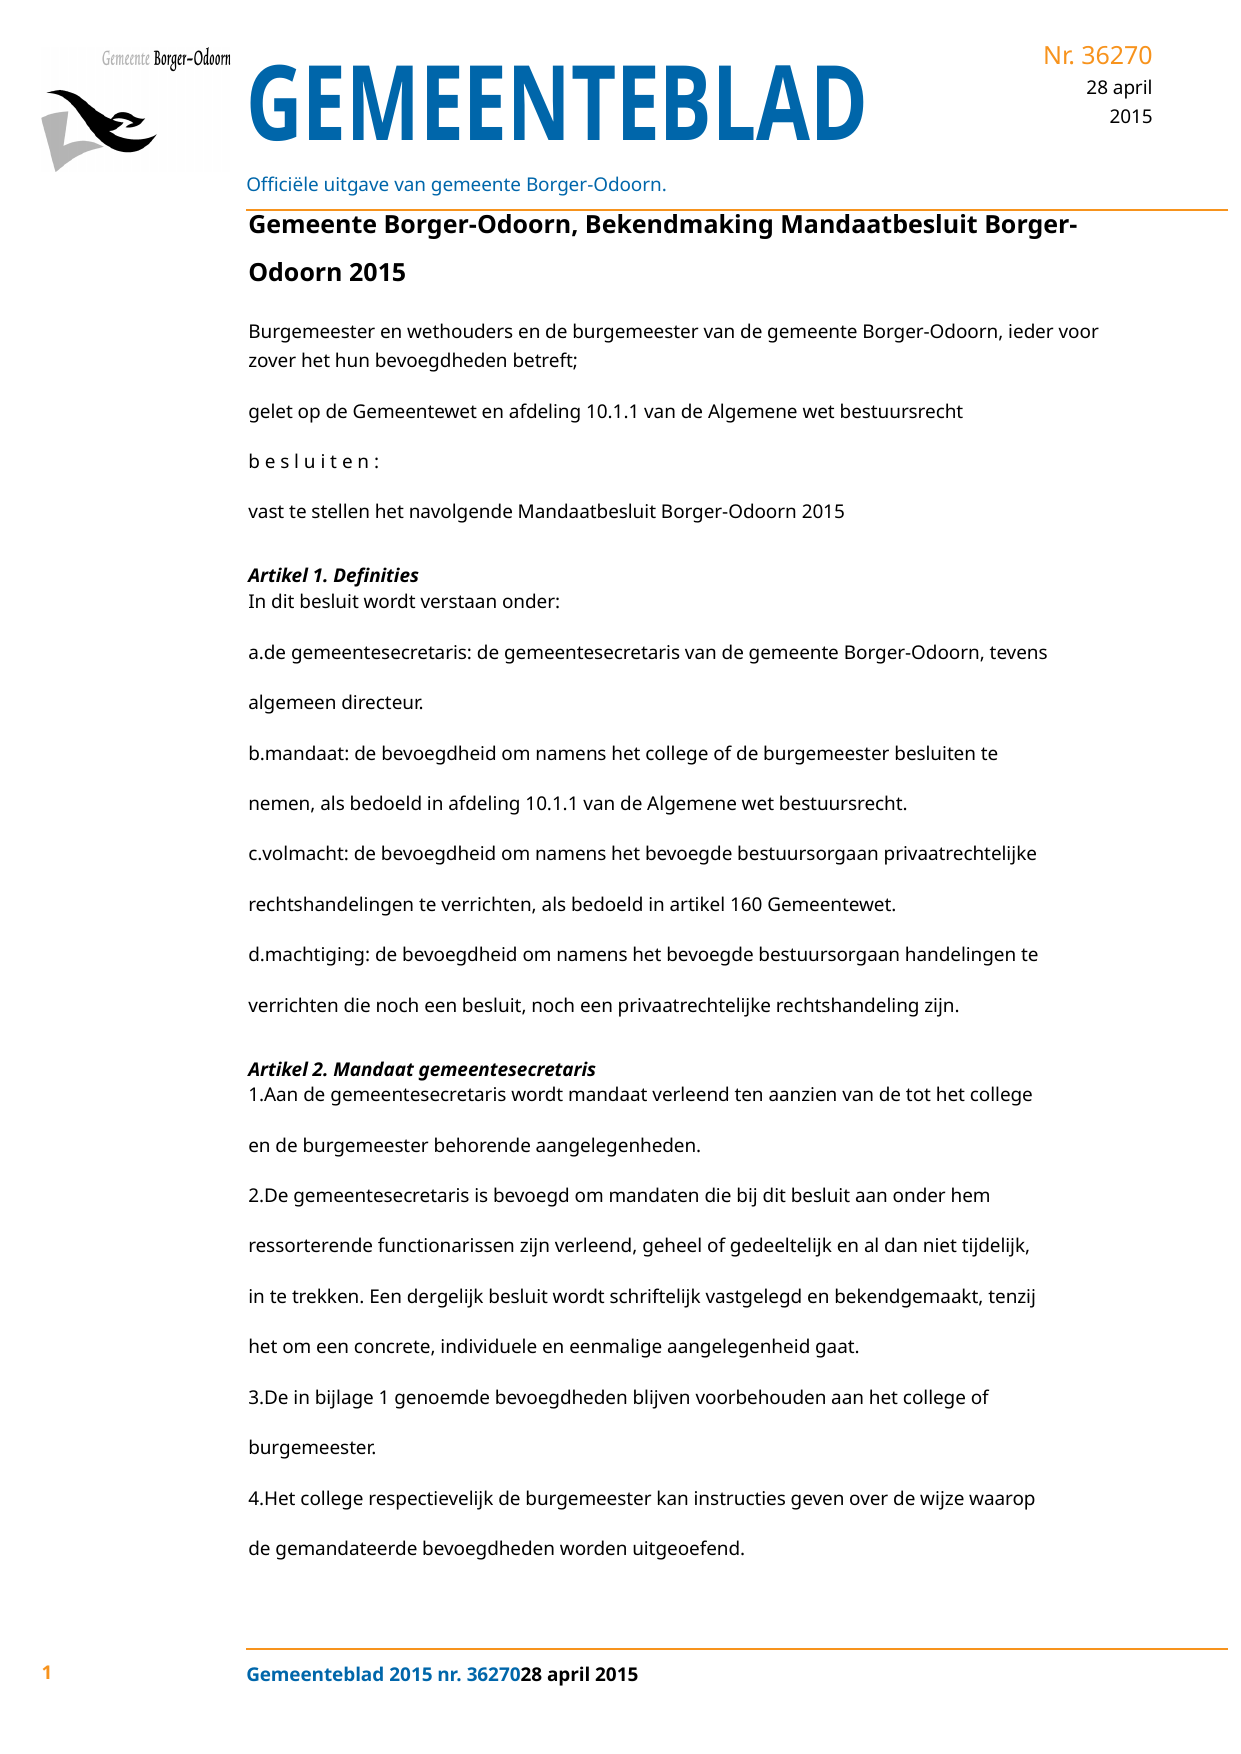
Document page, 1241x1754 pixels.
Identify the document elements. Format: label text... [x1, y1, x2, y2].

text b.mandaat: de bevoegdheid om namens het college of de burgemeester besluiten te [248, 740, 1152, 765]
text gelet op de Gemeentewet en afdeling 10.1.1 van de Algemene wet bestuursrecht [248, 398, 1152, 424]
text 3.De in bijlage 1 genoemde bevoegdheden blijven voorbehouden aan het college of [248, 1384, 1152, 1410]
text c.volmacht: de bevoegdheid om namens het bevoegde bestuursorgaan privaatrechtelijke [248, 841, 1152, 866]
text Gemeente Borger-Odoorn, Bekendmaking Mandaatbesluit Borger-Odoorn 2015 [248, 211, 1152, 288]
text burgemeester. [248, 1434, 1152, 1460]
text 4.Het college respectievelijk de burgemeester kan instructies geven over de wijze waarop [248, 1485, 1152, 1511]
text de gemandateerde bevoegdheden worden uitgeoefend. [248, 1535, 1152, 1561]
text Artikel 1. Definities [248, 563, 1152, 588]
text 1.Aan de gemeentesecretaris wordt mandaat verleend ten aanzien van de tot het college [248, 1081, 1152, 1107]
text Artikel 2. Mandaat gemeentesecretaris [248, 1056, 1152, 1081]
text d.machtiging: de bevoegdheid om namens het bevoegde bestuursorgaan handelingen te [248, 941, 1152, 967]
text het om een concrete, individuele en eenmalige aangelegenheid gaat. [248, 1333, 1152, 1359]
text en de burgemeester behorende aangelegenheden. [248, 1132, 1152, 1158]
text Burgemeester en wethouders en de burgemeester van de gemeente Borger-Odoorn, ieder voor zover het hun bevoegdheden betreft; [248, 318, 1152, 373]
text b e s l u i t e n : [248, 448, 1152, 474]
picture [41, 47, 231, 172]
text In dit besluit wordt verstaan onder: [248, 588, 1152, 614]
text verrichten die noch een besluit, noch een privaatrechtelijke rechtshandeling zijn. [248, 992, 1152, 1017]
text vast te stellen het navolgende Mandaatbesluit Borger-Odoorn 2015 [248, 499, 1152, 524]
text rechtshandelingen te verrichten, als bedoeld in artikel 160 Gemeentewet. [248, 891, 1152, 917]
text nemen, als bedoeld in afdeling 10.1.1 van de Algemene wet bestuursrecht. [248, 790, 1152, 816]
text 2.De gemeentesecretaris is bevoegd om mandaten die bij dit besluit aan onder hem [248, 1182, 1152, 1208]
text a.de gemeentesecretaris: de gemeentesecretaris van de gemeente Borger-Odoorn, tevens [248, 639, 1152, 664]
text ressorterende functionarissen zijn verleend, geheel of gedeeltelijk en al dan niet tijdelijk, [248, 1233, 1152, 1258]
text algemeen directeur. [248, 689, 1152, 715]
text in te trekken. Een dergelijk besluit wordt schriftelijk vastgelegd en bekendgemaakt, tenzij [248, 1283, 1152, 1309]
